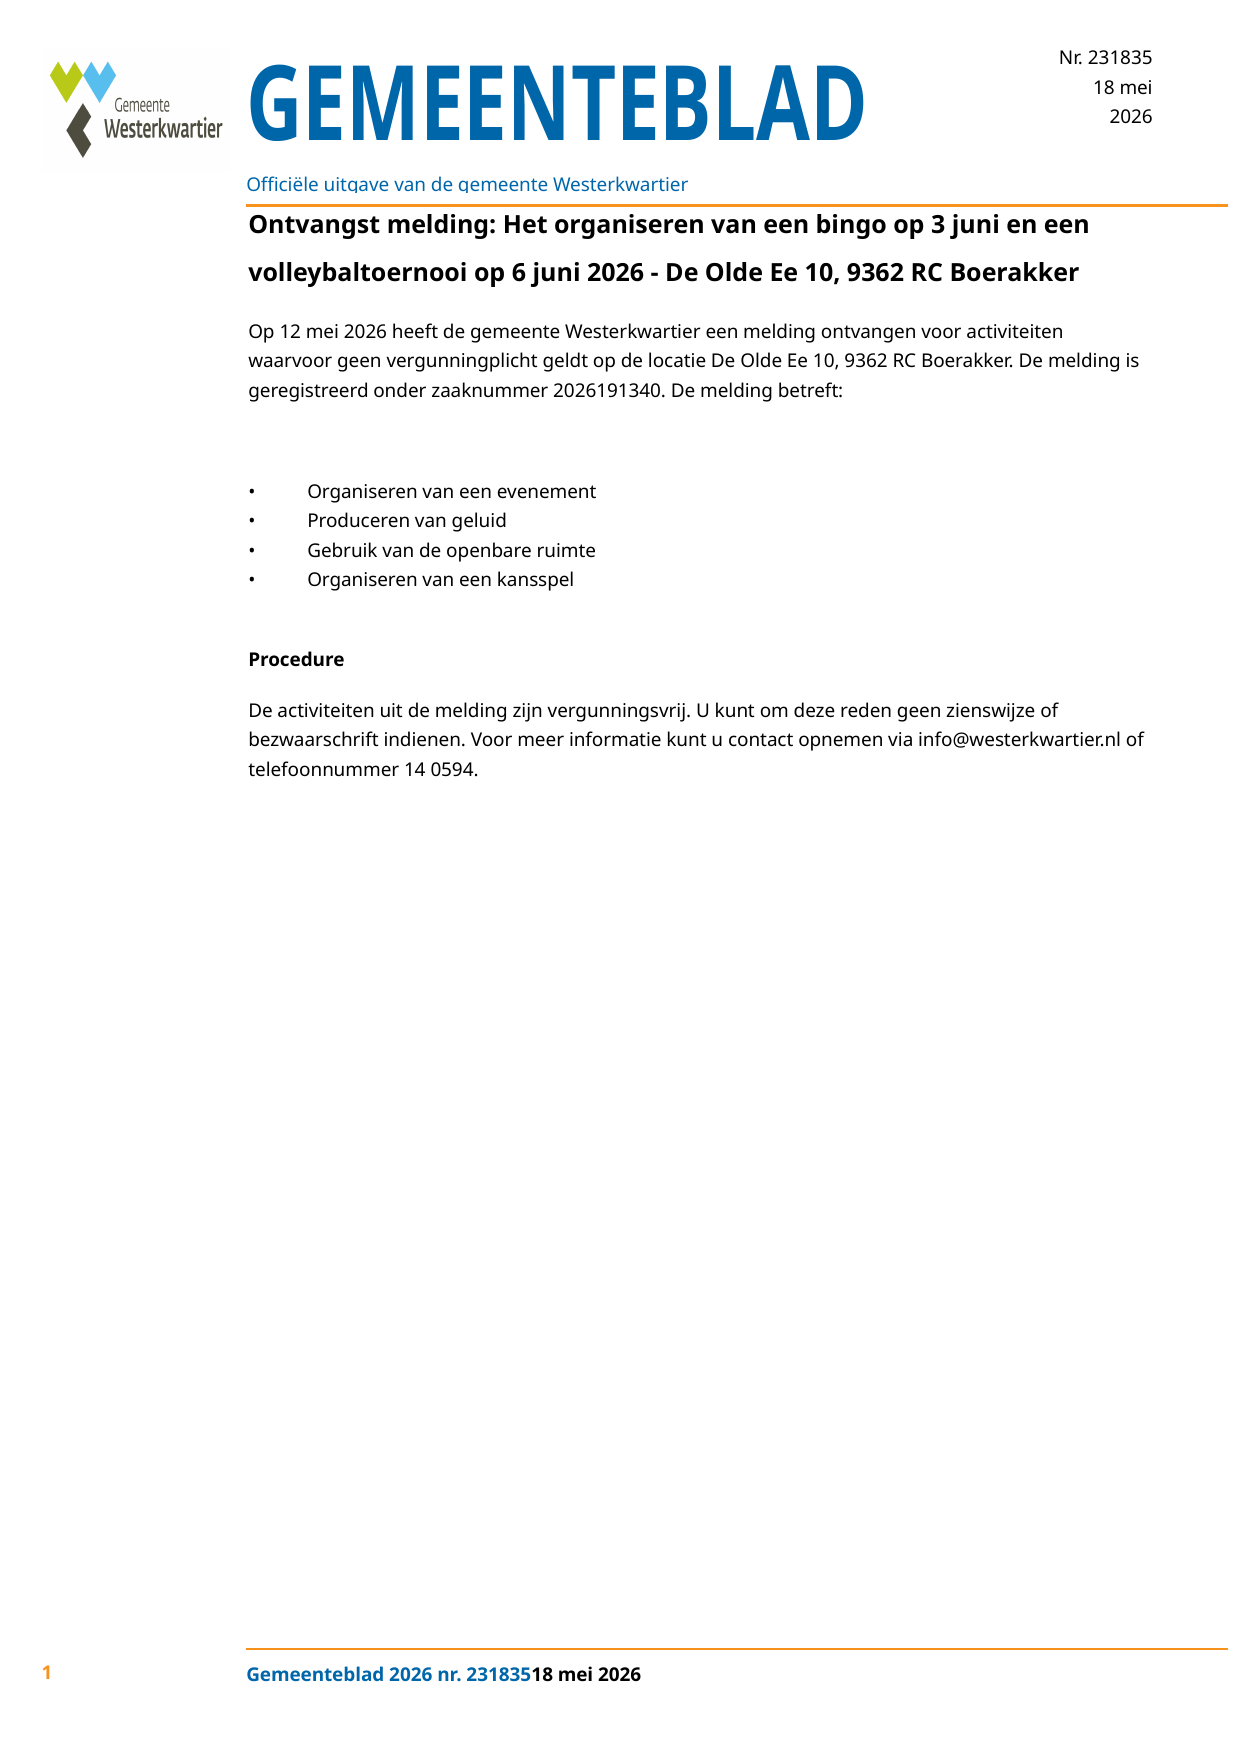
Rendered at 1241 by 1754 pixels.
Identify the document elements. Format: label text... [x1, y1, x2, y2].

text Op 12 mei 2026 heeft de gemeente Westerkwartier een melding ontvangen voor activiteiten waarvoor geen vergunningplicht geldt op de locatie De Olde Ee 10, 9362 RC Boerakker. De melding is geregistreerd onder zaaknummer 2026191340. De melding betreft: [248, 318, 1152, 403]
list Organiseren van een evenement [248, 478, 1152, 504]
text Ontvangst melding: Het organiseren van een bingo op 3 juni en een volleybaltoernooi op 6 juni 2026 - De Olde Ee 10, 9362 RC Boerakker [248, 207, 1152, 288]
text De activiteiten uit de melding zijn vergunningsvrij. U kunt om deze reden geen zienswijze of bezwaarschrift indienen. Voor meer informatie kunt u contact opnemen via info@westerkwartier.nl of telefoonnummer 14 0594. [248, 697, 1152, 782]
list Organiseren van een kansspel [248, 567, 1152, 592]
list Produceren van geluid [248, 507, 1152, 533]
text Procedure [248, 647, 1152, 672]
picture [41, 47, 231, 172]
list Gebruik van de openbare ruimte [248, 537, 1152, 563]
